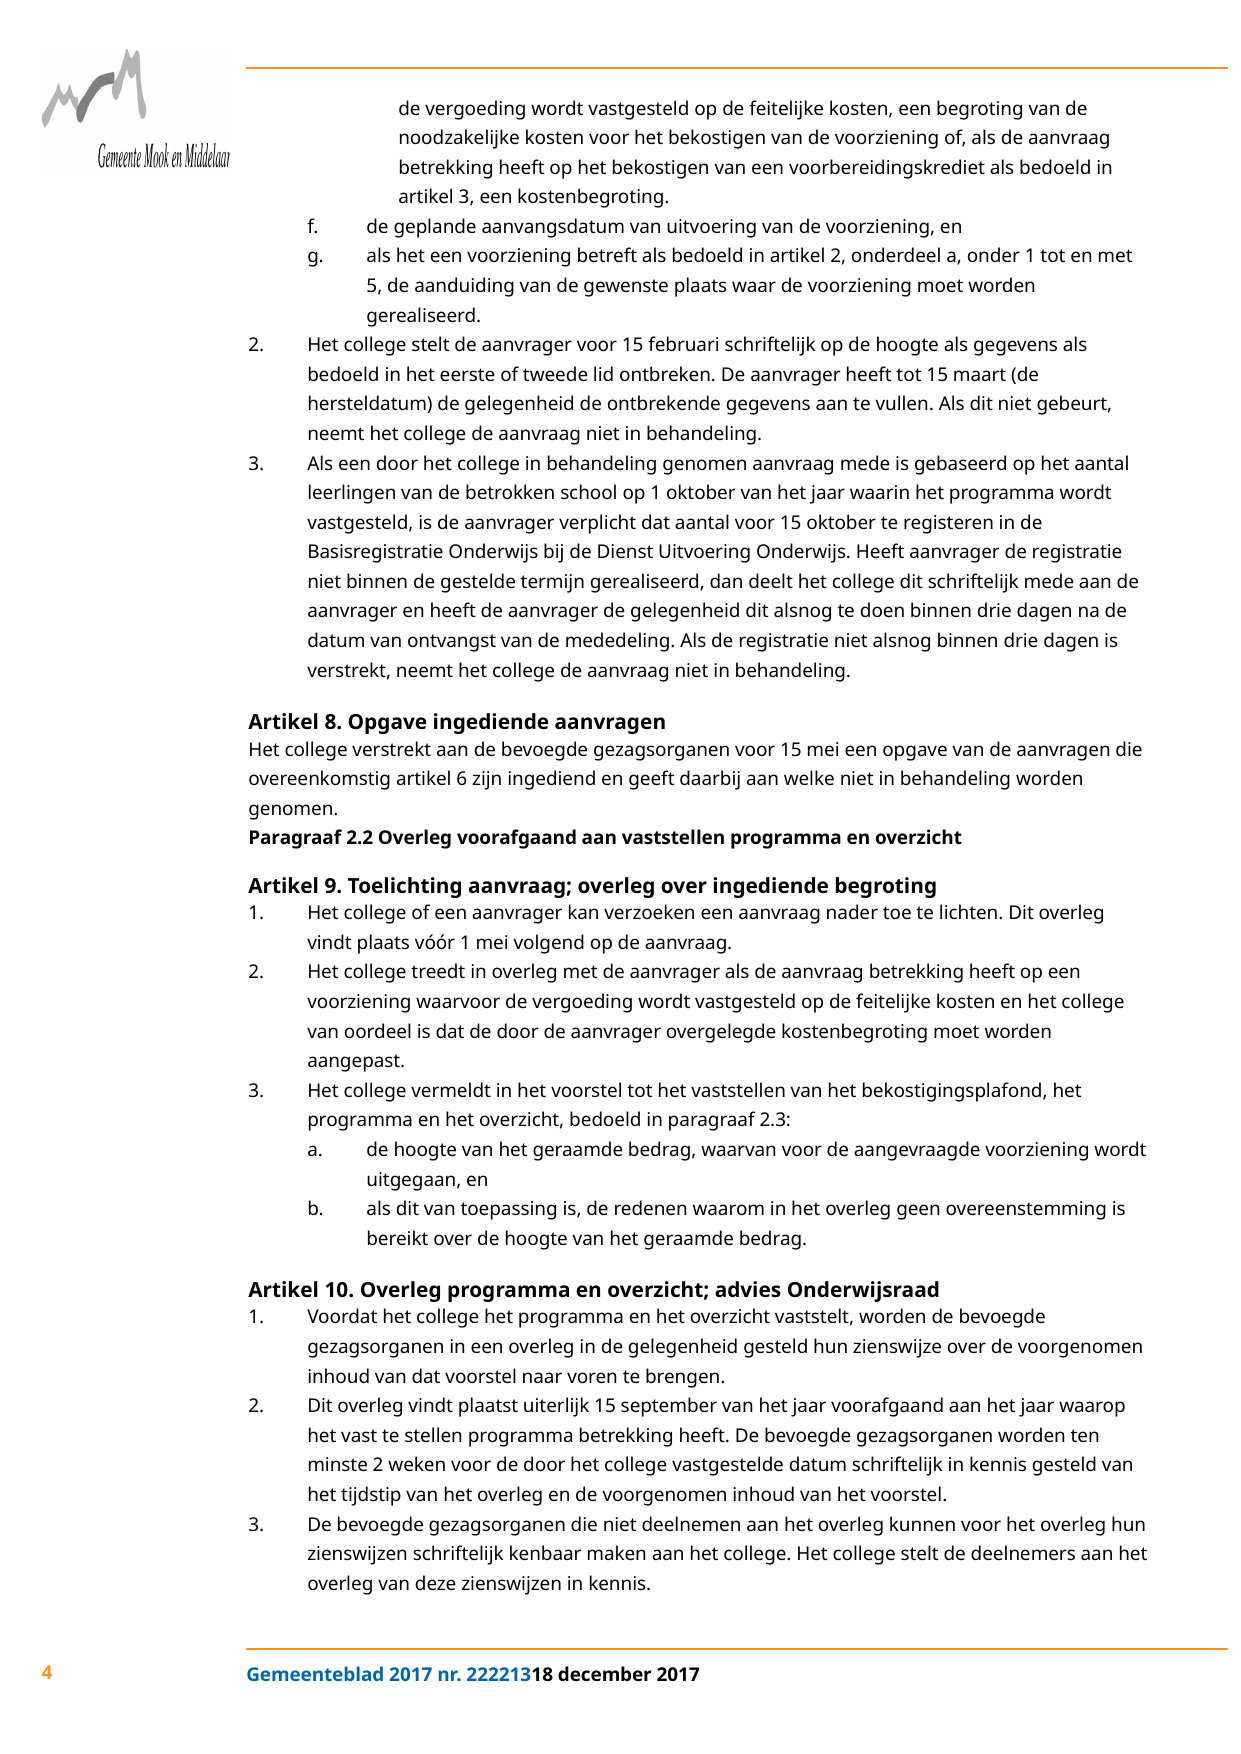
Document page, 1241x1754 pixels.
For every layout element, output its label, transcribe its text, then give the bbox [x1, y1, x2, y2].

text Artikel 9. Toelichting aanvraag; overleg over ingediende begroting [248, 871, 1152, 899]
picture [41, 47, 231, 172]
text Paragraaf 2.2 Overleg voorafgaand aan vaststellen programma en overzicht [248, 824, 1152, 850]
text Artikel 8. Opgave ingediende aanvragen [248, 707, 1152, 736]
list als dit van toepassing is, de redenen waarom in het overleg geen overeenstemming is bereikt over de hoogte van het geraamde bedrag. [307, 1195, 1152, 1251]
text Het college verstrekt aan de bevoegde gezagsorganen voor 15 mei een opgave van de aanvragen die overeenkomstig artikel 6 zijn ingediend en geeft daarbij aan welke niet in behandeling worden genomen. [248, 736, 1152, 821]
list Het college treedt in overleg met de aanvrager als de aanvraag betrekking heeft op een voorziening waarvoor de vergoeding wordt vastgesteld op de feitelijke kosten en het college van oordeel is dat de door de aanvrager overgelegde kostenbegroting moet worden aangepast. [248, 959, 1152, 1073]
list de vergoeding wordt vastgesteld op de feitelijke kosten, een begroting van de noodzakelijke kosten voor het bekostigen van de voorziening of, als de aanvraag betrekking heeft op het bekostigen van een voorbereidingskrediet als bedoeld in artikel 3, een kostenbegroting. [361, 95, 1152, 209]
list Als een door het college in behandeling genomen aanvraag mede is gebaseerd op het aantal leerlingen van de betrokken school op 1 oktober van het jaar waarin het programma wordt vastgesteld, is de aanvrager verplicht dat aantal voor 15 oktober te registeren in de Basisregistratie Onderwijs bij de Dienst Uitvoering Onderwijs. Heeft aanvrager de registratie niet binnen de gestelde termijn gerealiseerd, dan deelt het college dit schriftelijk mede aan de aanvrager en heeft de aanvrager de gelegenheid dit alsnog te doen binnen drie dagen na de datum van ontvangst van de mededeling. Als de registratie niet alsnog binnen drie dagen is verstrekt, neemt het college de aanvraag niet in behandeling. [248, 450, 1152, 683]
list Voordat het college het programma en het overzicht vaststelt, worden de bevoegde gezagsorganen in een overleg in de gelegenheid gesteld hun zienswijze over de voorgenomen inhoud van dat voorstel naar voren te brengen. [248, 1304, 1152, 1389]
list De bevoegde gezagsorganen die niet deelnemen aan het overleg kunnen voor het overleg hun zienswijzen schriftelijk kenbaar maken aan het college. Het college stelt de deelnemers aan het overleg van deze zienswijzen in kennis. [248, 1511, 1152, 1596]
list Het college stelt de aanvrager voor 15 februari schriftelijk op de hoogte als gegevens als bedoeld in het eerste of tweede lid ontbreken. De aanvrager heeft tot 15 maart (de hersteldatum) de gelegenheid de ontbrekende gegevens aan te vullen. Als dit niet gebeurt, neemt het college de aanvraag niet in behandeling. [248, 331, 1152, 446]
list Het college of een aanvrager kan verzoeken een aanvraag nader toe te lichten. Dit overleg vindt plaats vóór 1 mei volgend op de aanvraag. [248, 899, 1152, 955]
text Artikel 10. Overleg programma en overzicht; advies Onderwijsraad [248, 1275, 1152, 1304]
list als het een voorziening betreft als bedoeld in artikel 2, onderdeel a, onder 1 tot en met 5, de aanduiding van de gewenste plaats waar de voorziening moet worden gerealiseerd. [307, 243, 1152, 328]
list de geplande aanvangsdatum van uitvoering van de voorziening, en [307, 213, 1152, 239]
list Het college vermeldt in het voorstel tot het vaststellen van het bekostigingsplafond, het programma en het overzicht, bedoeld in paragraaf 2.3: [248, 1077, 1152, 1132]
list de hoogte van het geraamde bedrag, waarvan voor de aangevraagde voorziening wordt uitgegaan, en [307, 1136, 1152, 1191]
list Dit overleg vindt plaatst uiterlijk 15 september van het jaar voorafgaand aan het jaar waarop het vast te stellen programma betrekking heeft. De bevoegde gezagsorganen worden ten minste 2 weken voor de door het college vastgestelde datum schriftelijk in kennis gesteld van het tijdstip van het overleg en de voorgenomen inhoud van het voorstel. [248, 1392, 1152, 1507]
